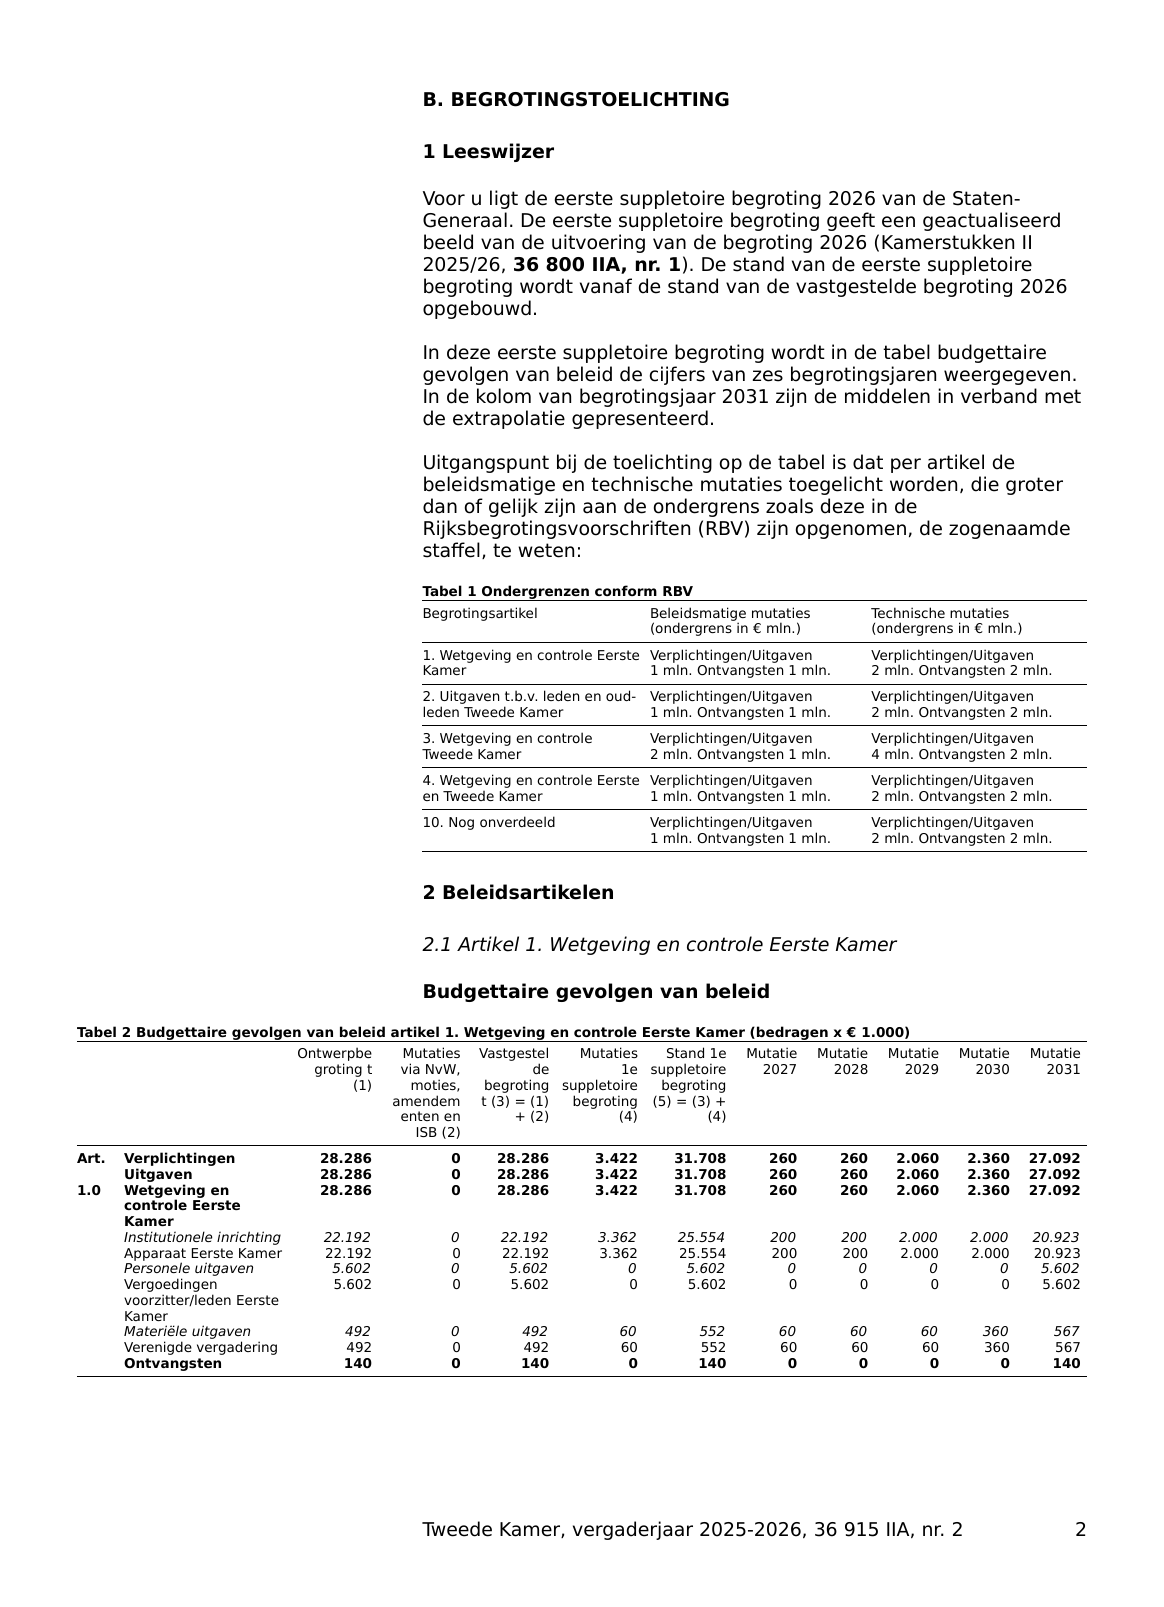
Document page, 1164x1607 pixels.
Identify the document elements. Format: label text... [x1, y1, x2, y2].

table_cell 140 [466, 1356, 555, 1376]
table_cell Verplichtingen/Uitgaven 2 mln. Ontvangsten 2 mln. [865, 810, 1087, 851]
table_cell Art. [77, 1146, 118, 1167]
table_cell 5.602 [289, 1261, 378, 1277]
table_cell 260 [803, 1146, 874, 1167]
table_cell Vastgestelde begroting t (3) = (1) + (2) [466, 1042, 555, 1145]
table_cell 3.422 [555, 1146, 644, 1167]
subtitle B. BEGROTINGSTOELICHTING [422, 89, 1087, 111]
table_cell Verplichtingen/Uitgaven 4 mln. Ontvangsten 2 mln. [865, 726, 1087, 767]
table_cell 0 [874, 1277, 945, 1324]
table_cell 0 [945, 1356, 1016, 1376]
table_cell 60 [732, 1324, 803, 1340]
table_cell [77, 1245, 118, 1261]
table_cell Begrotingsartikel [422, 601, 644, 642]
table_cell Mutatie 2029 [874, 1042, 945, 1145]
table_cell 492 [289, 1324, 378, 1340]
table_cell Personele uitgaven [118, 1261, 289, 1277]
table_cell 60 [555, 1324, 644, 1340]
table_cell Uitgaven [118, 1167, 289, 1182]
table_cell Wetgeving en controle Eerste Kamer [118, 1183, 289, 1230]
table_cell 28.286 [466, 1167, 555, 1182]
table_cell 2.000 [945, 1245, 1016, 1261]
table_cell 0 [803, 1356, 874, 1376]
subtitle 2.1 Artikel 1. Wetgeving en controle Eerste Kamer [422, 934, 1087, 956]
table_cell 60 [874, 1340, 945, 1356]
table_cell 5.602 [466, 1261, 555, 1277]
table_cell 140 [1016, 1356, 1087, 1376]
table_cell [77, 1261, 118, 1277]
table_cell 140 [289, 1356, 378, 1376]
table_cell 0 [874, 1356, 945, 1376]
table_cell 5.602 [289, 1277, 378, 1324]
table_cell 28.286 [466, 1183, 555, 1230]
table_cell Verplichtingen/Uitgaven 1 mln. Ontvangsten 1 mln. [644, 810, 865, 851]
table_cell Verenigde vergadering [118, 1340, 289, 1356]
table_cell 492 [466, 1324, 555, 1340]
text Uitgangspunt bij de toelichting op de tabel is dat per artikel de beleidsmatige en technische mutaties toegelicht worden, die groter dan of gelijk zijn aan de ondergrens zoals deze in de Rijksbegrotingsvoorschriften (RBV) zijn opgenomen, de zogenaamde staffel, te weten: [422, 452, 1087, 562]
table_cell Technische mutaties (ondergrens in € mln.) [865, 601, 1087, 642]
table_cell 3.362 [555, 1230, 644, 1245]
table_cell Vergoedingen voorzitter/leden Eerste Kamer [118, 1277, 289, 1324]
table_cell 10. Nog onverdeeld [422, 810, 644, 851]
table_cell [77, 1324, 118, 1340]
table_cell [118, 1042, 289, 1145]
table_cell [77, 1167, 118, 1182]
table_cell 0 [555, 1356, 644, 1376]
table_cell 0 [378, 1277, 466, 1324]
table_cell 28.286 [289, 1167, 378, 1182]
table_cell 27.092 [1016, 1167, 1087, 1182]
table_cell [77, 1230, 118, 1245]
table_cell 2.360 [945, 1146, 1016, 1167]
table_cell 0 [803, 1261, 874, 1277]
table_cell Mutaties 1e suppletoire begroting (4) [555, 1042, 644, 1145]
table_header Tabel 2 Budgettaire gevolgen van beleid artikel 1. Wetgeving en controle Eerste Kamer (bedragen x € 1.000) [77, 1025, 1087, 1041]
table_cell 260 [732, 1183, 803, 1230]
table_cell 200 [732, 1230, 803, 1245]
table_cell 260 [732, 1146, 803, 1167]
table_cell [77, 1042, 118, 1145]
table_cell 0 [378, 1261, 466, 1277]
table_cell 60 [803, 1324, 874, 1340]
table_cell Apparaat Eerste Kamer [118, 1245, 289, 1261]
table_cell 260 [803, 1183, 874, 1230]
table_cell 2.060 [874, 1183, 945, 1230]
table_cell 0 [945, 1261, 1016, 1277]
table_cell Verplichtingen/Uitgaven 2 mln. Ontvangsten 2 mln. [865, 685, 1087, 725]
table_cell 200 [803, 1230, 874, 1245]
table_cell [77, 1356, 118, 1376]
table_cell Stand 1e suppletoire begroting (5) = (3) + (4) [644, 1042, 732, 1145]
table_cell 0 [378, 1146, 466, 1167]
table_cell 0 [378, 1340, 466, 1356]
table_cell 22.192 [466, 1245, 555, 1261]
subtitle 2 Beleidsartikelen [422, 882, 1087, 904]
table_cell 0 [555, 1277, 644, 1324]
table_cell 260 [732, 1167, 803, 1182]
table_cell Ontvangsten [118, 1356, 289, 1376]
table_cell Materiële uitgaven [118, 1324, 289, 1340]
table_cell 552 [644, 1324, 732, 1340]
table_cell 0 [555, 1261, 644, 1277]
table_cell Verplichtingen/Uitgaven 2 mln. Ontvangsten 2 mln. [865, 768, 1087, 809]
table_cell 31.708 [644, 1183, 732, 1230]
table_cell Mutatie 2027 [732, 1042, 803, 1145]
table_cell 0 [874, 1261, 945, 1277]
table_cell 0 [378, 1245, 466, 1261]
table_cell 567 [1016, 1324, 1087, 1340]
table_cell 25.554 [644, 1245, 732, 1261]
table_header Tabel 1 Ondergrenzen conform RBV [422, 584, 1087, 600]
table_cell 0 [732, 1356, 803, 1376]
table_cell 1. Wetgeving en controle Eerste Kamer [422, 643, 644, 683]
table_cell 2.060 [874, 1146, 945, 1167]
table_cell 492 [289, 1340, 378, 1356]
table_cell 22.192 [289, 1230, 378, 1245]
table_cell 0 [378, 1324, 466, 1340]
table_cell [77, 1277, 118, 1324]
table_cell 2.000 [874, 1245, 945, 1261]
table_cell 200 [803, 1245, 874, 1261]
table_cell 4. Wetgeving en controle Eerste en Tweede Kamer [422, 768, 644, 809]
table_cell 28.286 [466, 1146, 555, 1167]
table_cell Ontwerpbegroting t (1) [289, 1042, 378, 1145]
table_cell 22.192 [289, 1245, 378, 1261]
table_cell 60 [732, 1340, 803, 1356]
table_cell Mutatie 2031 [1016, 1042, 1087, 1145]
table_cell 552 [644, 1340, 732, 1356]
table_cell 60 [555, 1340, 644, 1356]
table_cell 20.923 [1016, 1245, 1087, 1261]
table_cell 31.708 [644, 1167, 732, 1182]
table_cell 0 [378, 1356, 466, 1376]
table_cell 492 [466, 1340, 555, 1356]
table_cell 0 [378, 1230, 466, 1245]
table_cell 360 [945, 1324, 1016, 1340]
table_cell Mutatie 2028 [803, 1042, 874, 1145]
table_cell 360 [945, 1340, 1016, 1356]
table_cell 25.554 [644, 1230, 732, 1245]
table_cell 27.092 [1016, 1146, 1087, 1167]
table_cell 0 [732, 1277, 803, 1324]
table_cell [77, 1340, 118, 1356]
table_cell 0 [803, 1277, 874, 1324]
table_cell 0 [378, 1167, 466, 1182]
table_cell 2.000 [945, 1230, 1016, 1245]
table_cell 0 [945, 1277, 1016, 1324]
subtitle 1 Leeswijzer [422, 141, 1087, 163]
table_cell 5.602 [1016, 1277, 1087, 1324]
table_cell 2.360 [945, 1183, 1016, 1230]
text In deze eerste suppletoire begroting wordt in de tabel budgettaire gevolgen van beleid de cijfers van zes begrotingsjaren weergegeven. In de kolom van begrotingsjaar 2031 zijn de middelen in verband met de extrapolatie gepresenteerd. [422, 342, 1087, 430]
table_cell Verplichtingen/Uitgaven 1 mln. Ontvangsten 1 mln. [644, 685, 865, 725]
table_cell 31.708 [644, 1146, 732, 1167]
table_cell 5.602 [1016, 1261, 1087, 1277]
table_cell 567 [1016, 1340, 1087, 1356]
text Voor u ligt de eerste suppletoire begroting 2026 van de Staten-Generaal. De eerste suppletoire begroting geeft een geactualiseerd beeld van de uitvoering van de begroting 2026 (Kamerstukken II 2025/26, 36 800 IIA, nr. 1). De stand van de eerste suppletoire begroting wordt vanaf de stand van de vastgestelde begroting 2026 opgebouwd. [422, 188, 1087, 320]
table_cell Verplichtingen/Uitgaven 2 mln. Ontvangsten 1 mln. [644, 726, 865, 767]
table_cell 28.286 [289, 1146, 378, 1167]
table_cell Verplichtingen [118, 1146, 289, 1167]
table_cell 5.602 [644, 1277, 732, 1324]
table_cell 2.360 [945, 1167, 1016, 1182]
table_cell 60 [803, 1340, 874, 1356]
table_cell 3.422 [555, 1183, 644, 1230]
table_cell 5.602 [644, 1261, 732, 1277]
table_cell Mutatie 2030 [945, 1042, 1016, 1145]
table_cell Beleidsmatige mutaties (ondergrens in € mln.) [644, 601, 865, 642]
table_cell 2. Uitgaven t.b.v. leden en oud-leden Tweede Kamer [422, 685, 644, 725]
table_cell Institutionele inrichting [118, 1230, 289, 1245]
table_cell 60 [874, 1324, 945, 1340]
table_cell 2.000 [874, 1230, 945, 1245]
table_cell 20.923 [1016, 1230, 1087, 1245]
table_cell Verplichtingen/Uitgaven 1 mln. Ontvangsten 1 mln. [644, 643, 865, 683]
table_cell 260 [803, 1167, 874, 1182]
table_cell 22.192 [466, 1230, 555, 1245]
table_cell 5.602 [466, 1277, 555, 1324]
table_cell 0 [378, 1183, 466, 1230]
table_cell 0 [732, 1261, 803, 1277]
table_cell 200 [732, 1245, 803, 1261]
table_cell 3. Wetgeving en controle Tweede Kamer [422, 726, 644, 767]
table_cell Verplichtingen/Uitgaven 2 mln. Ontvangsten 2 mln. [865, 643, 1087, 683]
table_cell 27.092 [1016, 1183, 1087, 1230]
subtitle Budgettaire gevolgen van beleid [422, 981, 1087, 1003]
table_cell 28.286 [289, 1183, 378, 1230]
table_cell 3.422 [555, 1167, 644, 1182]
table_cell 1.0 [77, 1183, 118, 1230]
table_cell Verplichtingen/Uitgaven 1 mln. Ontvangsten 1 mln. [644, 768, 865, 809]
table_cell 140 [644, 1356, 732, 1376]
table_cell 3.362 [555, 1245, 644, 1261]
table_cell Mutaties via NvW, moties, amendementen en ISB (2) [378, 1042, 466, 1145]
table_cell 2.060 [874, 1167, 945, 1182]
